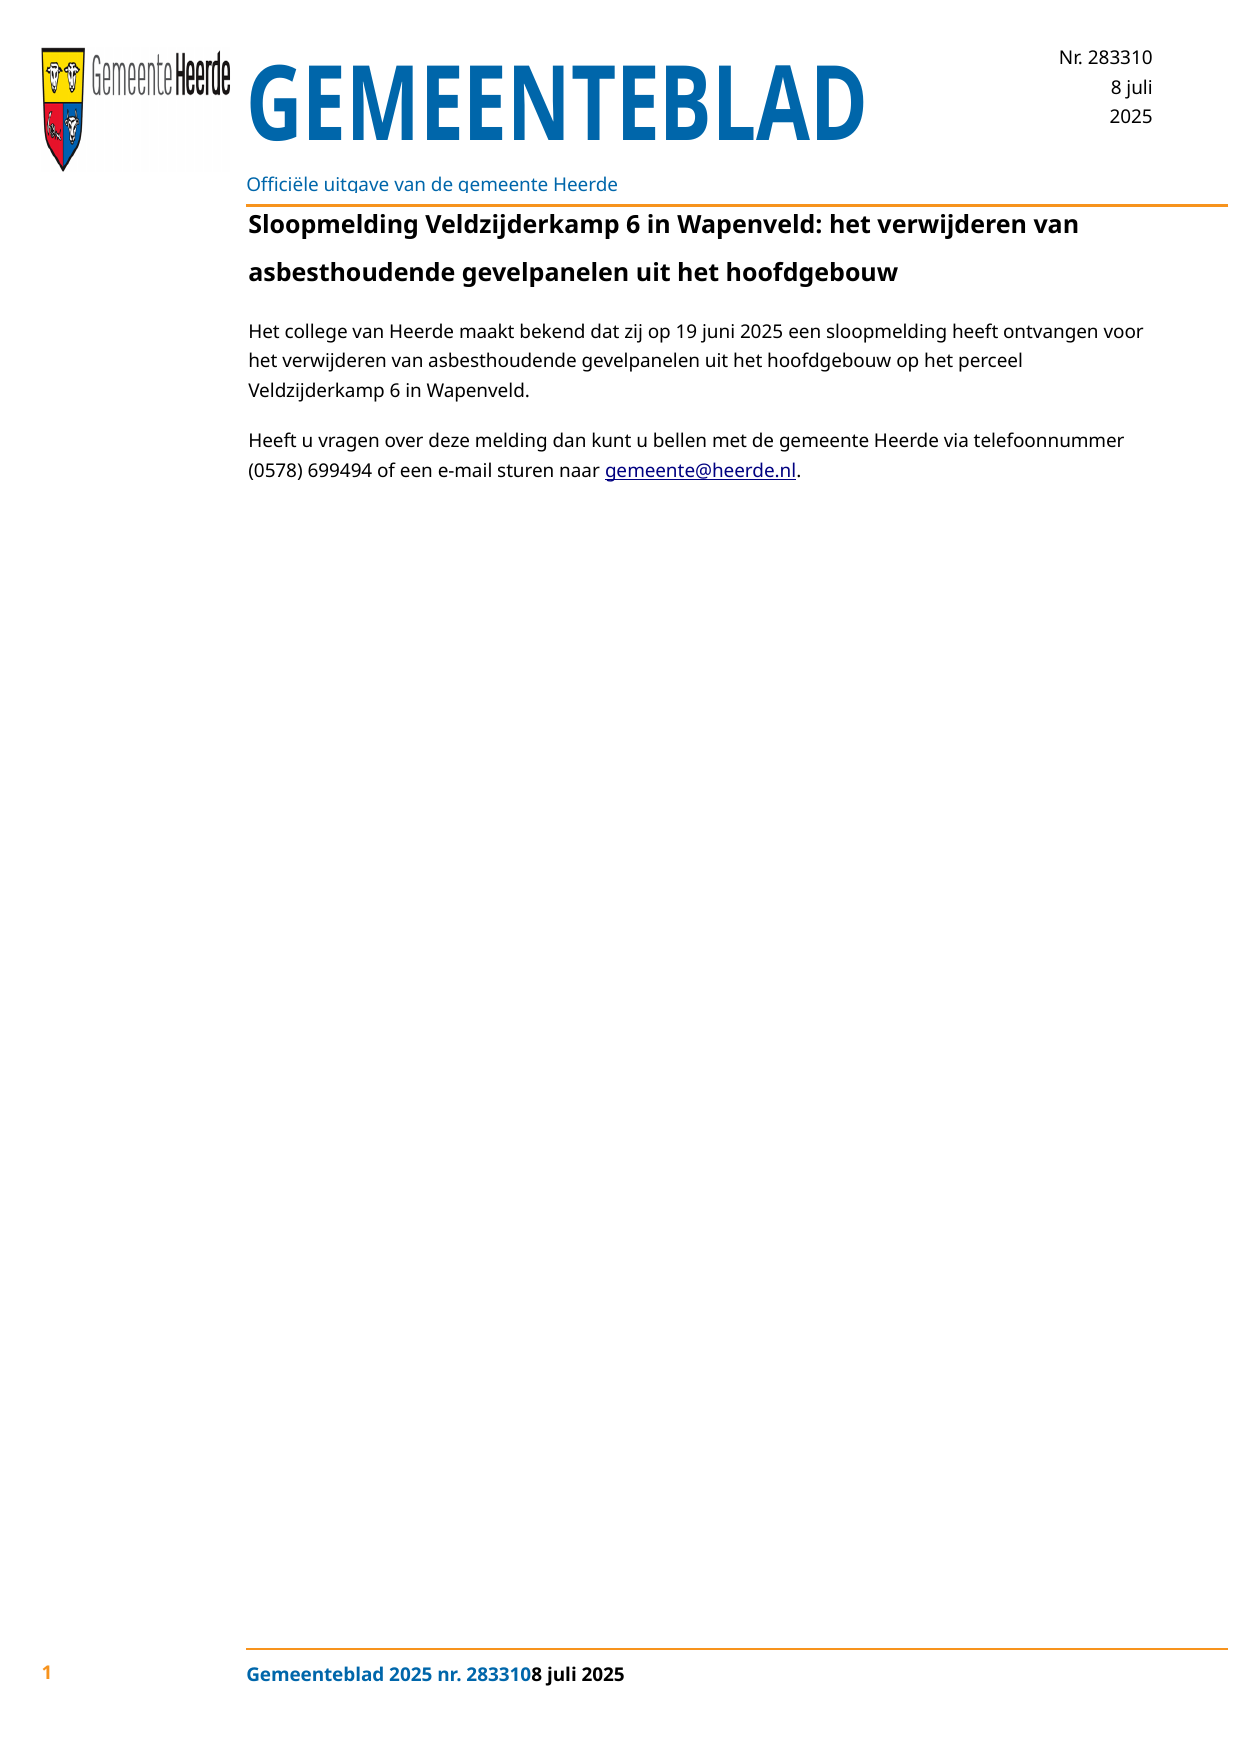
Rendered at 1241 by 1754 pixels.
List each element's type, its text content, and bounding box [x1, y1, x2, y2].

text Heeft u vragen over deze melding dan kunt u bellen met de gemeente Heerde via telefoonnummer (0578) 699494 of een e-mail sturen naar gemeente@heerde.nl. [248, 427, 1152, 483]
text Het college van Heerde maakt bekend dat zij op 19 juni 2025 een sloopmelding heeft ontvangen voor het verwijderen van asbesthoudende gevelpanelen uit het hoofdgebouw op het perceel Veldzijderkamp 6 in Wapenveld. [248, 318, 1152, 403]
picture [41, 47, 231, 172]
text Sloopmelding Veldzijderkamp 6 in Wapenveld: het verwijderen van asbesthoudende gevelpanelen uit het hoofdgebouw [248, 207, 1152, 288]
